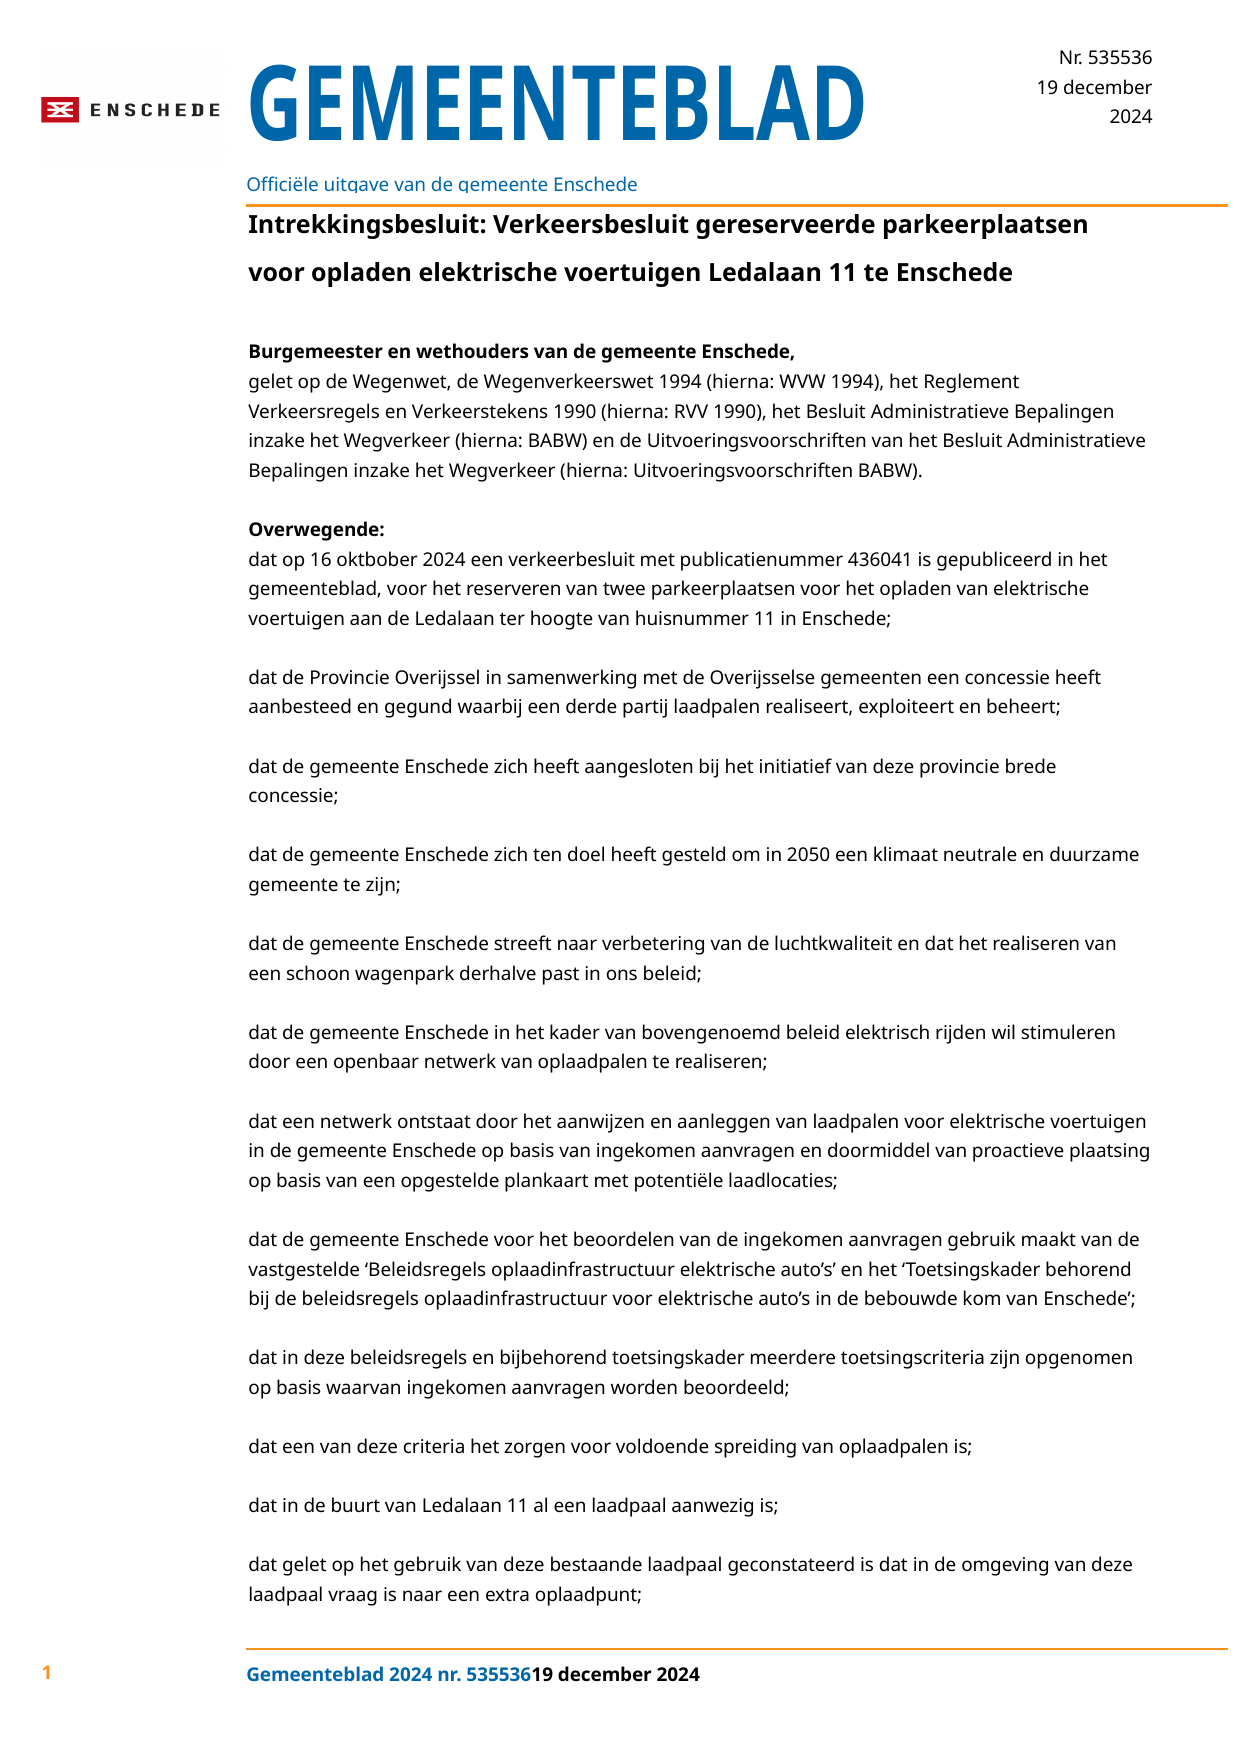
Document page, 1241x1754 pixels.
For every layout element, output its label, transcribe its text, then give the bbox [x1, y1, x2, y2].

text dat op 16 oktbober 2024 een verkeerbesluit met publicatienummer 436041 is gepubliceerd in het gemeenteblad, voor het reserveren van twee parkeerplaatsen voor het opladen van elektrische voertuigen aan de Ledalaan ter hoogte van huisnummer 11 in Enschede; [248, 546, 1152, 631]
text dat de Provincie Overijssel in samenwerking met de Overijsselse gemeenten een concessie heeft aanbesteed en gegund waarbij een derde partij laadpalen realiseert, exploiteert en beheert; [248, 664, 1152, 719]
text dat in de buurt van Ledalaan 11 al een laadpaal aanwezig is; [248, 1492, 1152, 1518]
text dat de gemeente Enschede voor het beoordelen van de ingekomen aanvragen gebruik maakt van de vastgestelde ‘Beleidsregels oplaadinfrastructuur elektrische auto’s’ en het ‘Toetsingskader behorend bij de beleidsregels oplaadinfrastructuur voor elektrische auto’s in de bebouwde kom van Enschede’; [248, 1226, 1152, 1311]
text Intrekkingsbesluit: Verkeersbesluit gereserveerde parkeerplaatsen voor opladen elektrische voertuigen Ledalaan 11 te Enschede [248, 207, 1152, 288]
text dat een netwerk ontstaat door het aanwijzen en aanleggen van laadpalen voor elektrische voertuigen in de gemeente Enschede op basis van ingekomen aanvragen en doormiddel van proactieve plaatsing op basis van een opgestelde plankaart met potentiële laadlocaties; [248, 1108, 1152, 1193]
text gelet op de Wegenwet, de Wegenverkeerswet 1994 (hierna: WVW 1994), het Reglement Verkeersregels en Verkeerstekens 1990 (hierna: RVV 1990), het Besluit Administratieve Bepalingen inzake het Wegverkeer (hierna: BABW) en de Uitvoeringsvoorschriften van het Besluit Administratieve Bepalingen inzake het Wegverkeer (hierna: Uitvoeringsvoorschriften BABW). [248, 368, 1152, 483]
text dat de gemeente Enschede streeft naar verbetering van de luchtkwaliteit en dat het realiseren van een schoon wagenpark derhalve past in ons beleid; [248, 930, 1152, 986]
picture [41, 47, 231, 172]
text Overwegende: [248, 516, 1152, 542]
text dat de gemeente Enschede zich heeft aangesloten bij het initiatief van deze provincie brede concessie; [248, 753, 1152, 808]
text Burgemeester en wethouders van de gemeente Enschede, [248, 339, 1152, 364]
text dat de gemeente Enschede in het kader van bovengenoemd beleid elektrisch rijden wil stimuleren door een openbaar netwerk van oplaadpalen te realiseren; [248, 1019, 1152, 1074]
text dat de gemeente Enschede zich ten doel heeft gesteld om in 2050 een klimaat neutrale en duurzame gemeente te zijn; [248, 842, 1152, 897]
text dat een van deze criteria het zorgen voor voldoende spreiding van oplaadpalen is; [248, 1433, 1152, 1459]
text dat in deze beleidsregels en bijbehorend toetsingskader meerdere toetsingscriteria zijn opgenomen op basis waarvan ingekomen aanvragen worden beoordeeld; [248, 1344, 1152, 1400]
text dat gelet op het gebruik van deze bestaande laadpaal geconstateerd is dat in de omgeving van deze laadpaal vraag is naar een extra oplaadpunt; [248, 1552, 1152, 1607]
